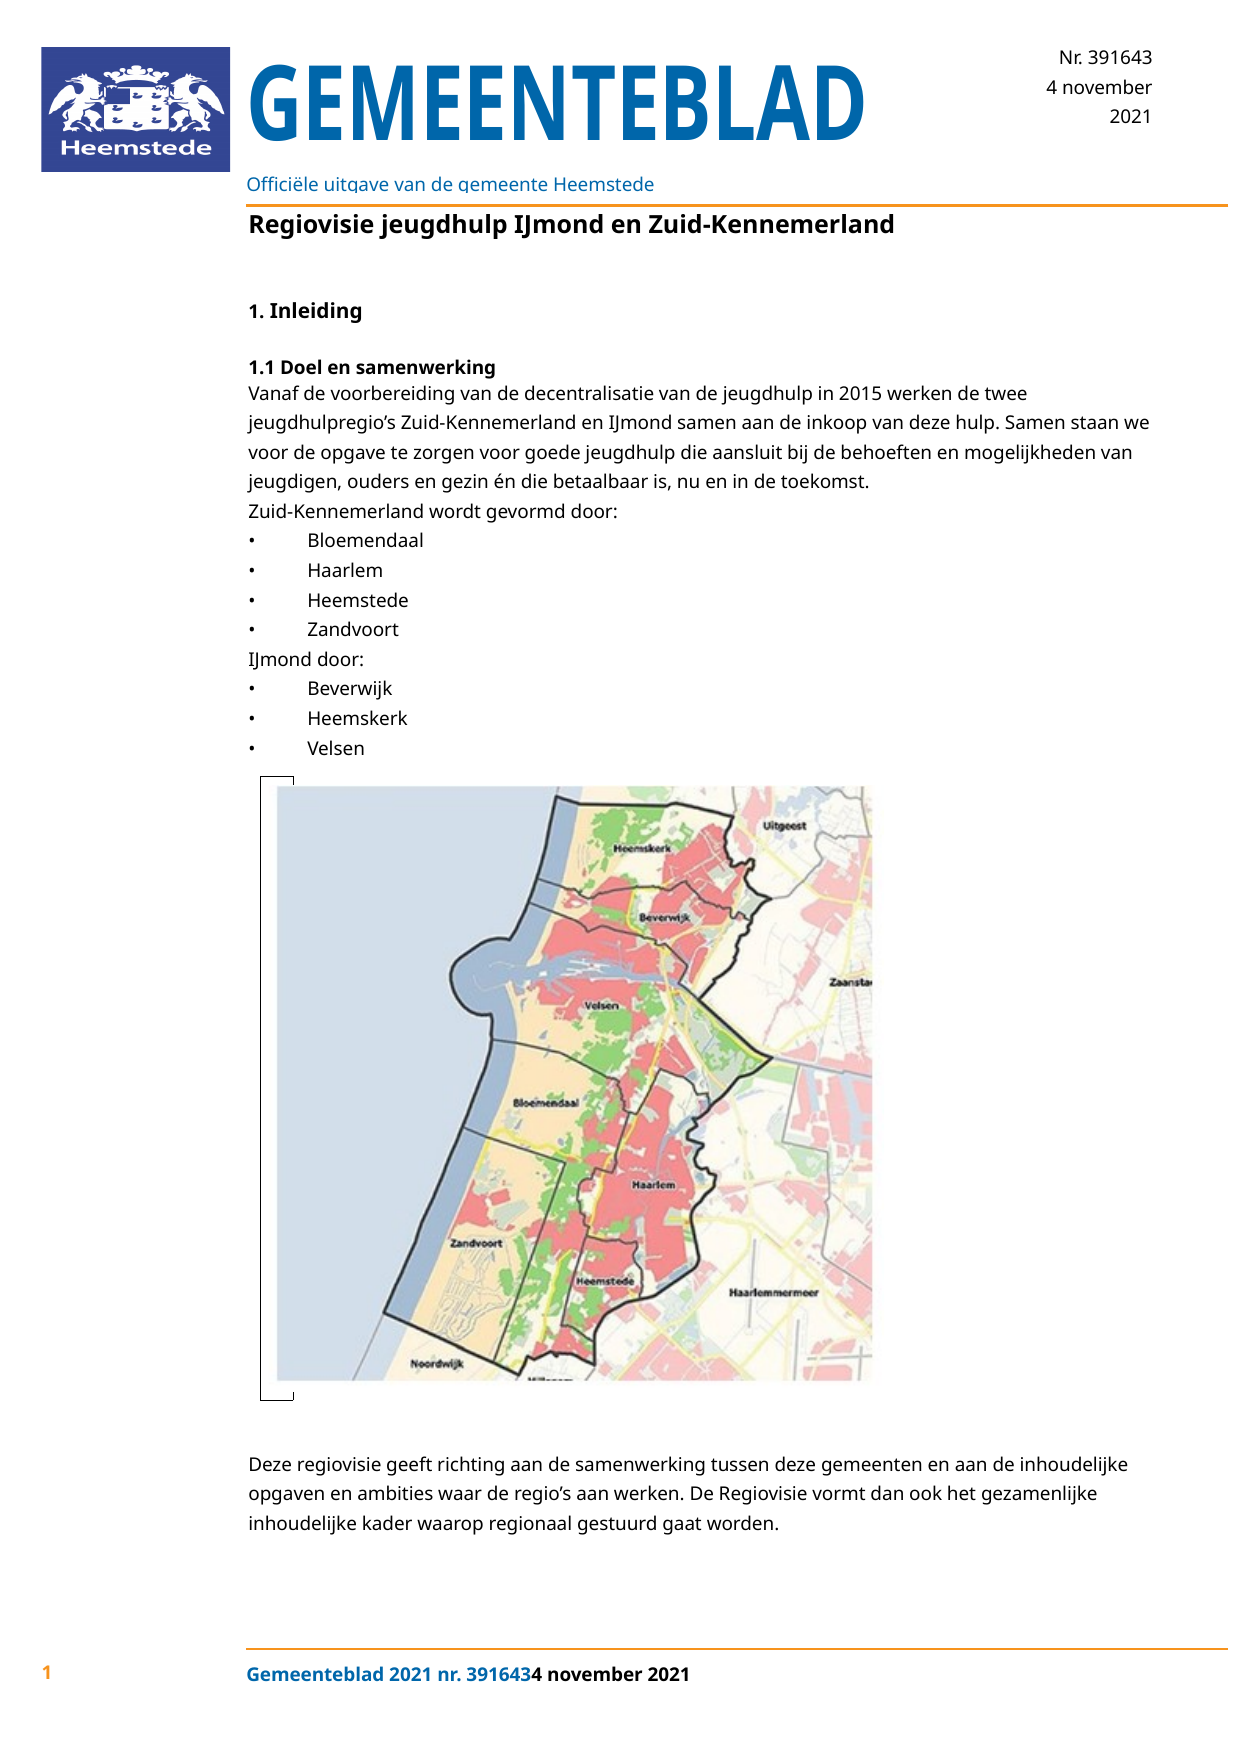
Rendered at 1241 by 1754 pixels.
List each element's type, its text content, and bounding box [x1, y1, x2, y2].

text Deze regiovisie geeft richting aan de samenwerking tussen deze gemeenten en aan de inhoudelijke opgaven en ambities waar de regio’s aan werken. De Regiovisie vormt dan ook het gezamenlijke inhoudelijke kader waarop regionaal gestuurd gaat worden. [248, 1451, 1152, 1536]
list Beverwijk [248, 676, 1152, 701]
list Bloemendaal [248, 528, 1152, 553]
list Velsen [248, 735, 1152, 761]
list Heemskerk [248, 705, 1152, 731]
text Vanaf de voorbereiding van de decentralisatie van de jeugdhulp in 2015 werken de twee jeugdhulpregio’s Zuid-Kennemerland en IJmond samen aan de inkoop van deze hulp. Samen staan we voor de opgave te zorgen voor goede jeugdhulp die aansluit bij de behoeften en mogelijkheden van jeugdigen, ouders en gezin én die betaalbaar is, nu en in de toekomst. [248, 380, 1152, 494]
text 1. Inleiding [248, 296, 1152, 324]
text Regiovisie jeugdhulp IJmond en Zuid-Kennemerland [248, 207, 1152, 241]
picture [268, 785, 885, 1392]
list Heemstede [248, 587, 1152, 613]
text 1.1 Doel en samenwerking [248, 354, 1152, 380]
list Zandvoort [248, 616, 1152, 642]
text IJmond door: [248, 646, 1152, 672]
text Zuid-Kennemerland wordt gevormd door: [248, 498, 1152, 524]
picture [41, 47, 231, 172]
list Haarlem [248, 557, 1152, 583]
